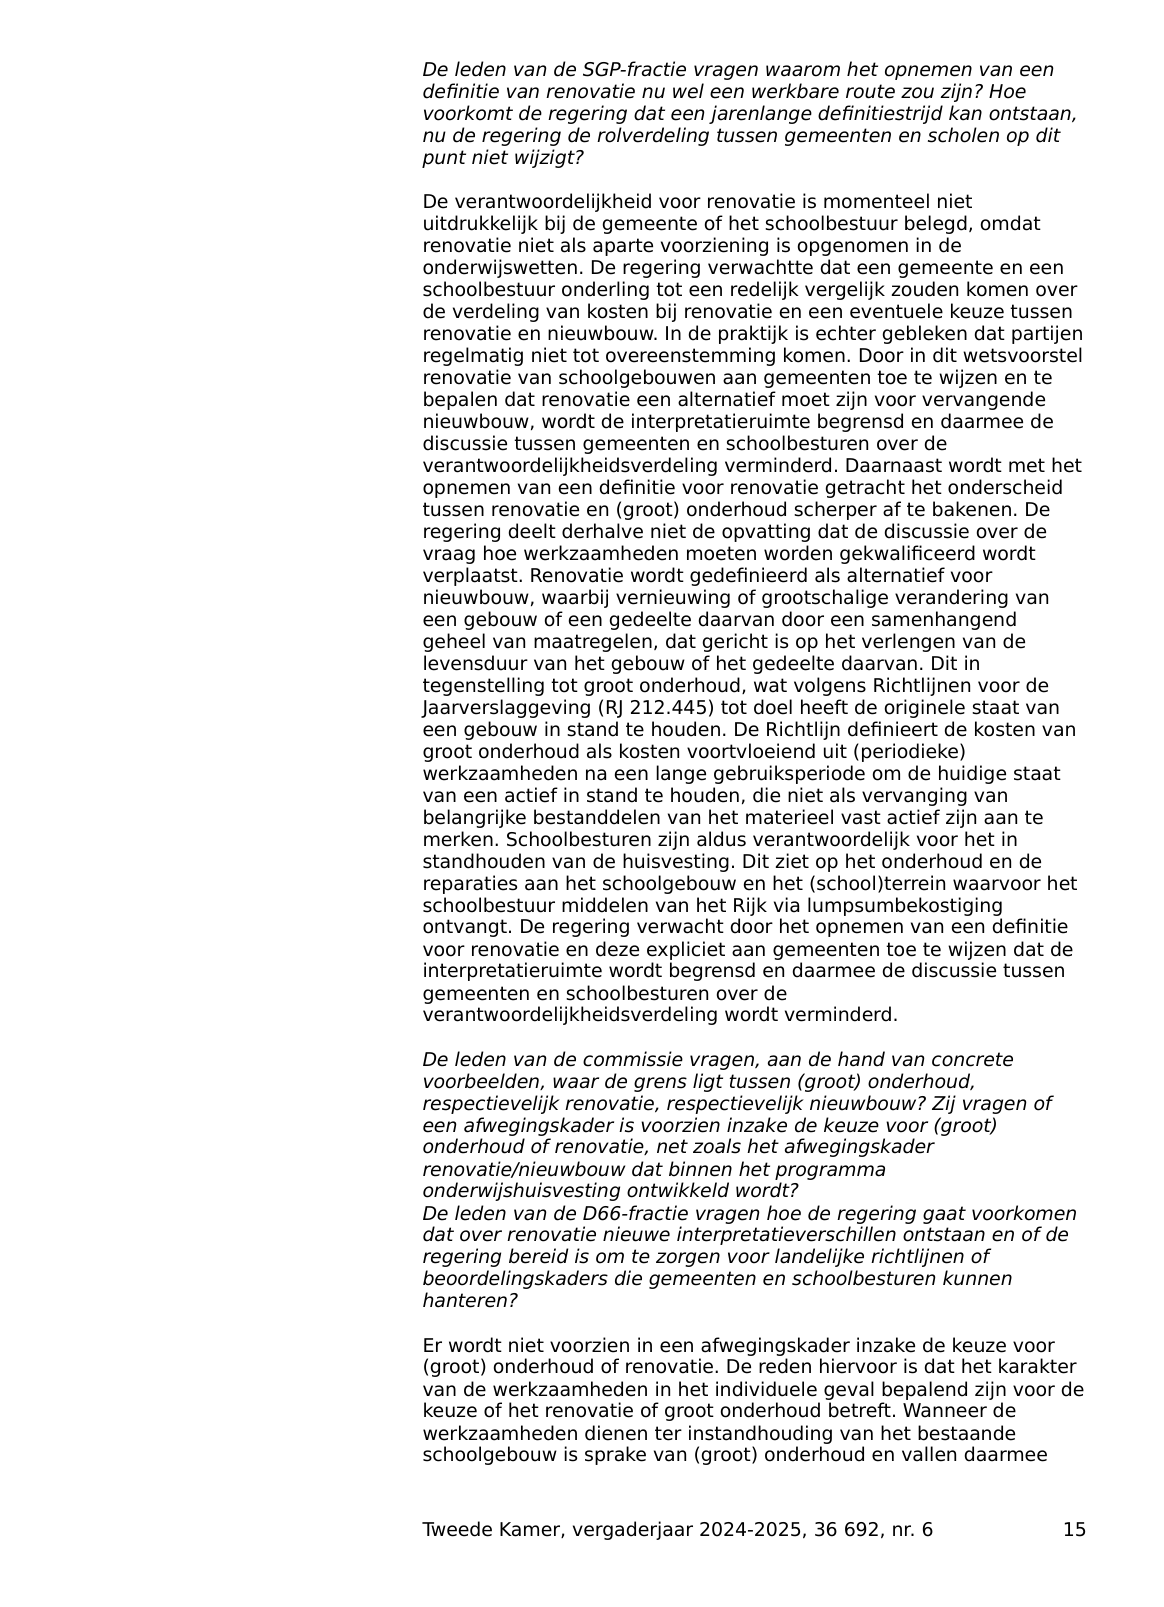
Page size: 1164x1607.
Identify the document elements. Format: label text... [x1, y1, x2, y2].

text De verantwoordelijkheid voor renovatie is momenteel niet uitdrukkelijk bij de gemeente of het schoolbestuur belegd, omdat renovatie niet als aparte voorziening is opgenomen in de onderwijswetten. De regering verwachtte dat een gemeente en een schoolbestuur onderling tot een redelijk vergelijk zouden komen over de verdeling van kosten bij renovatie en een eventuele keuze tussen renovatie en nieuwbouw. In de praktijk is echter gebleken dat partijen regelmatig niet tot overeenstemming komen. Door in dit wetsvoorstel renovatie van schoolgebouwen aan gemeenten toe te wijzen en te bepalen dat renovatie een alternatief moet zijn voor vervangende nieuwbouw, wordt de interpretatieruimte begrensd en daarmee de discussie tussen gemeenten en schoolbesturen over de verantwoordelijkheidsverdeling verminderd. Daarnaast wordt met het opnemen van een definitie voor renovatie getracht het onderscheid tussen renovatie en (groot) onderhoud scherper af te bakenen. De regering deelt derhalve niet de opvatting dat de discussie over de vraag hoe werkzaamheden moeten worden gekwalificeerd wordt verplaatst. Renovatie wordt gedefinieerd als alternatief voor nieuwbouw, waarbij vernieuwing of grootschalige verandering van een gebouw of een gedeelte daarvan door een samenhangend geheel van maatregelen, dat gericht is op het verlengen van de levensduur van het gebouw of het gedeelte daarvan. Dit in tegenstelling tot groot onderhoud, wat volgens Richtlijnen voor de Jaarverslaggeving (RJ 212.445) tot doel heeft de originele staat van een gebouw in stand te houden. De Richtlijn definieert de kosten van groot onderhoud als kosten voortvloeiend uit (periodieke) werkzaamheden na een lange gebruiksperiode om de huidige staat van een actief in stand te houden, die niet als vervanging van belangrijke bestanddelen van het materieel vast actief zijn aan te merken. Schoolbesturen zijn aldus verantwoordelijk voor het in standhouden van de huisvesting. Dit ziet op het onderhoud en de reparaties aan het schoolgebouw en het (school)terrein waarvoor het schoolbestuur middelen van het Rijk via lumpsumbekostiging ontvangt. De regering verwacht door het opnemen van een definitie voor renovatie en deze expliciet aan gemeenten toe te wijzen dat de interpretatieruimte wordt begrensd en daarmee de discussie tussen gemeenten en schoolbesturen over de verantwoordelijkheidsverdeling wordt verminderd. [422, 191, 1087, 1026]
text Er wordt niet voorzien in een afwegingskader inzake de keuze voor (groot) onderhoud of renovatie. De reden hiervoor is dat het karakter van de werkzaamheden in het individuele geval bepalend zijn voor de keuze of het renovatie of groot onderhoud betreft. Wanneer de werkzaamheden dienen ter instandhouding van het bestaande schoolgebouw is sprake van (groot) onderhoud en vallen daarmee [422, 1334, 1087, 1466]
text De leden van de D66-fractie vragen hoe de regering gaat voorkomen dat over renovatie nieuwe interpretatieverschillen ontstaan en of de regering bereid is om te zorgen voor landelijke richtlijnen of beoordelingskaders die gemeenten en schoolbesturen kunnen hanteren? [422, 1202, 1087, 1312]
text De leden van de SGP-fractie vragen waarom het opnemen van een definitie van renovatie nu wel een werkbare route zou zijn? Hoe voorkomt de regering dat een jarenlange definitiestrijd kan ontstaan, nu de regering de rolverdeling tussen gemeenten en scholen op dit punt niet wijzigt? [422, 59, 1087, 169]
text De leden van de commissie vragen, aan de hand van concrete voorbeelden, waar de grens ligt tussen (groot) onderhoud, respectievelijk renovatie, respectievelijk nieuwbouw? Zij vragen of een afwegingskader is voorzien inzake de keuze voor (groot) onderhoud of renovatie, net zoals het afwegingskader renovatie/nieuwbouw dat binnen het programma onderwijshuisvesting ontwikkeld wordt? [422, 1048, 1087, 1202]
